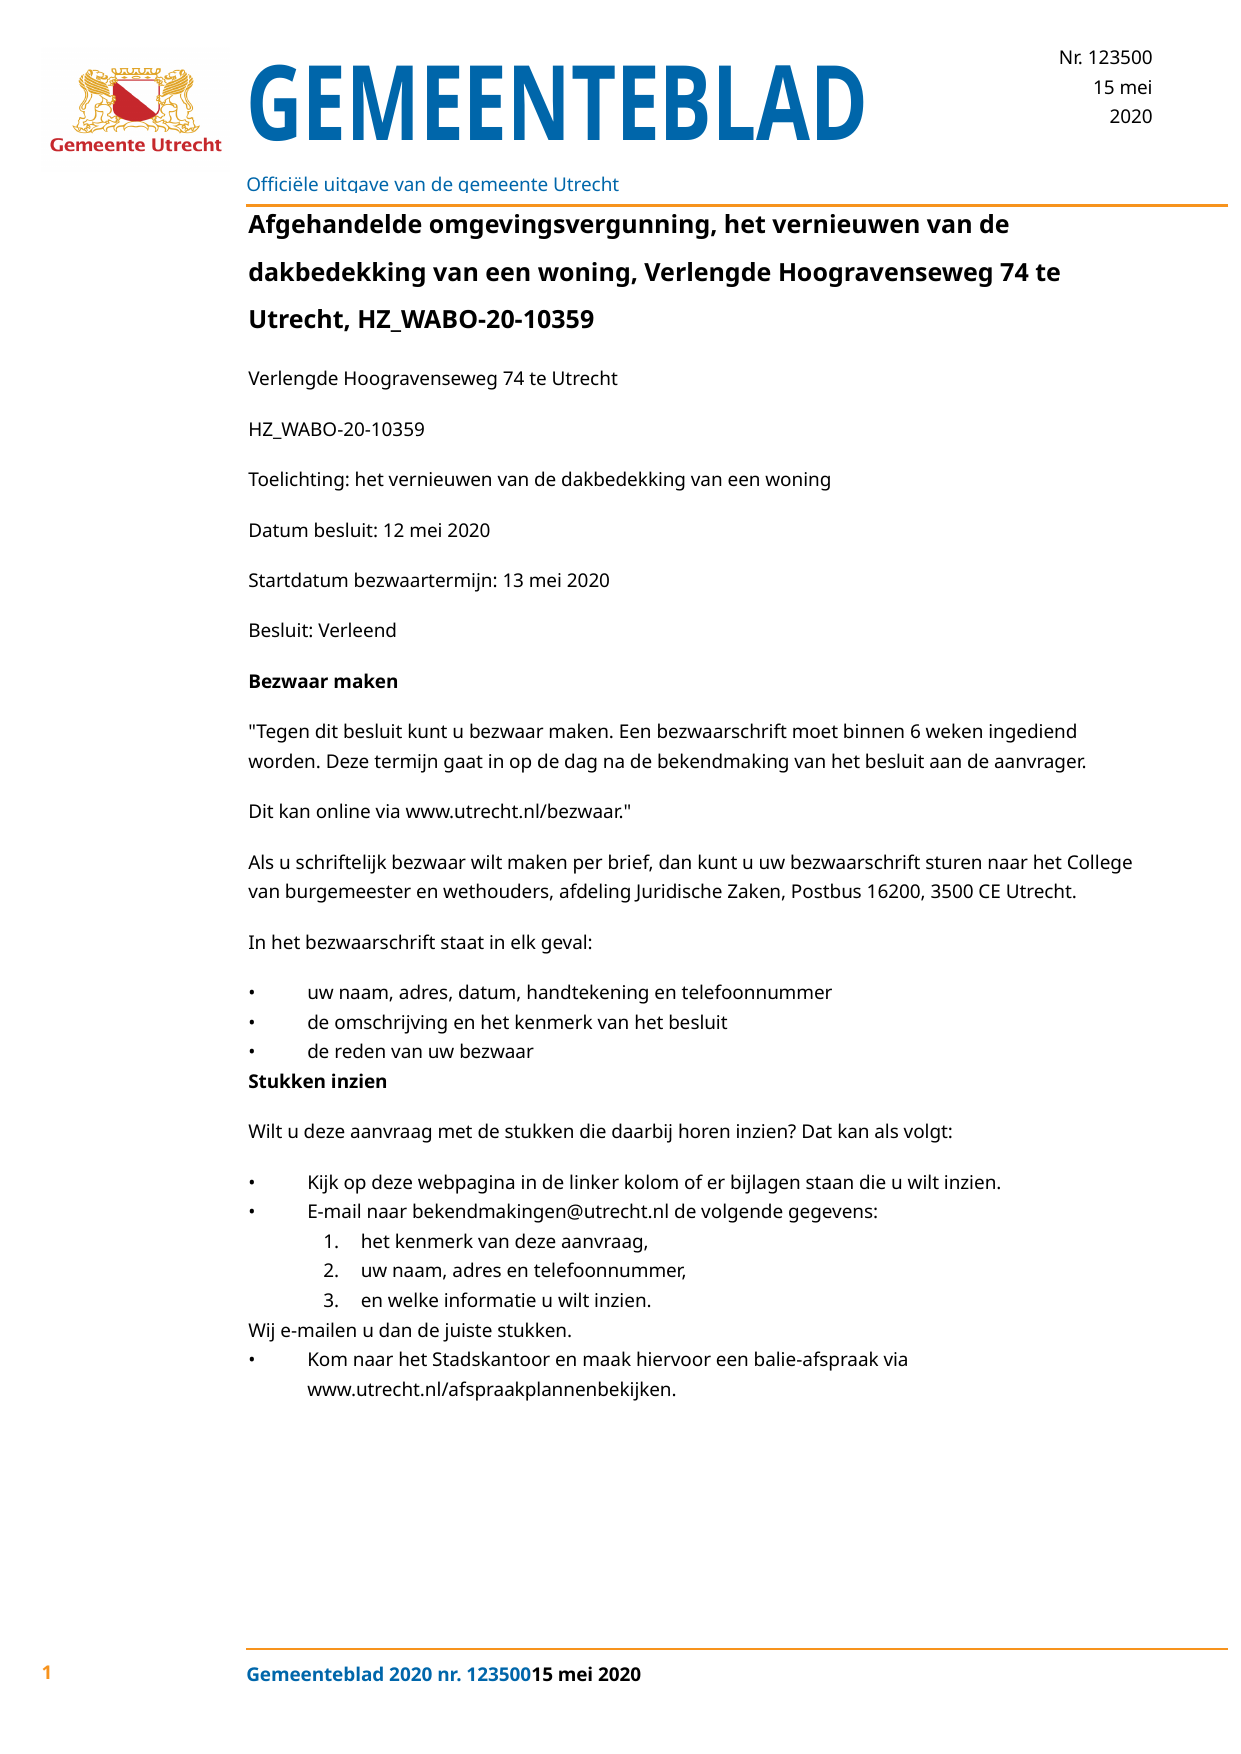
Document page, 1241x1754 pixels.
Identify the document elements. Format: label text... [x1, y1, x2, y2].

text Stukken inzien [248, 1068, 1152, 1094]
text Toelichting: het vernieuwen van de dakbedekking van een woning [248, 466, 1152, 492]
text Als u schriftelijk bezwaar wilt maken per brief, dan kunt u uw bezwaarschrift sturen naar het College van burgemeester en wethouders, afdeling Juridische Zaken, Postbus 16200, 3500 CE Utrecht. [248, 849, 1152, 904]
list Kom naar het Stadskantoor en maak hiervoor een balie-afspraak via www.utrecht.nl/afspraakplannenbekijken. [248, 1346, 1152, 1402]
text HZ_WABO-20-10359 [248, 416, 1152, 442]
list het kenmerk van deze aanvraag, [323, 1228, 1152, 1254]
text Dit kan online via www.utrecht.nl/bezwaar." [248, 798, 1152, 824]
text Afgehandelde omgevingsvergunning, het vernieuwen van de dakbedekking van een woning, Verlengde Hoogravenseweg 74 te Utrecht, HZ_WABO-20-10359 [248, 207, 1152, 336]
text Wilt u deze aanvraag met de stukken die daarbij horen inzien? Dat kan als volgt: [248, 1118, 1152, 1144]
picture [41, 47, 231, 172]
text Verlengde Hoogravenseweg 74 te Utrecht [248, 366, 1152, 391]
list en welke informatie u wilt inzien. [323, 1287, 1152, 1313]
text Startdatum bezwaartermijn: 13 mei 2020 [248, 567, 1152, 593]
text "Tegen dit besluit kunt u bezwaar maken. Een bezwaarschrift moet binnen 6 weken ingediend worden. Deze termijn gaat in op de dag na de bekendmaking van het besluit aan de aanvrager. [248, 718, 1152, 774]
text Datum besluit: 12 mei 2020 [248, 517, 1152, 542]
text In het bezwaarschrift staat in elk geval: [248, 929, 1152, 954]
list de omschrijving en het kenmerk van het besluit [248, 1009, 1152, 1034]
list uw naam, adres, datum, handtekening en telefoonnummer [248, 979, 1152, 1005]
text Bezwaar maken [248, 668, 1152, 694]
list uw naam, adres en telefoonnummer, [323, 1258, 1152, 1283]
list Kijk op deze webpagina in de linker kolom of er bijlagen staan die u wilt inzien. [248, 1169, 1152, 1194]
list de reden van uw bezwaar [248, 1038, 1152, 1064]
list E-mail naar bekendmakingen@utrecht.nl de volgende gegevens: [248, 1198, 1152, 1224]
text Besluit: Verleend [248, 618, 1152, 643]
text Wij e-mailen u dan de juiste stukken. [248, 1317, 1152, 1342]
